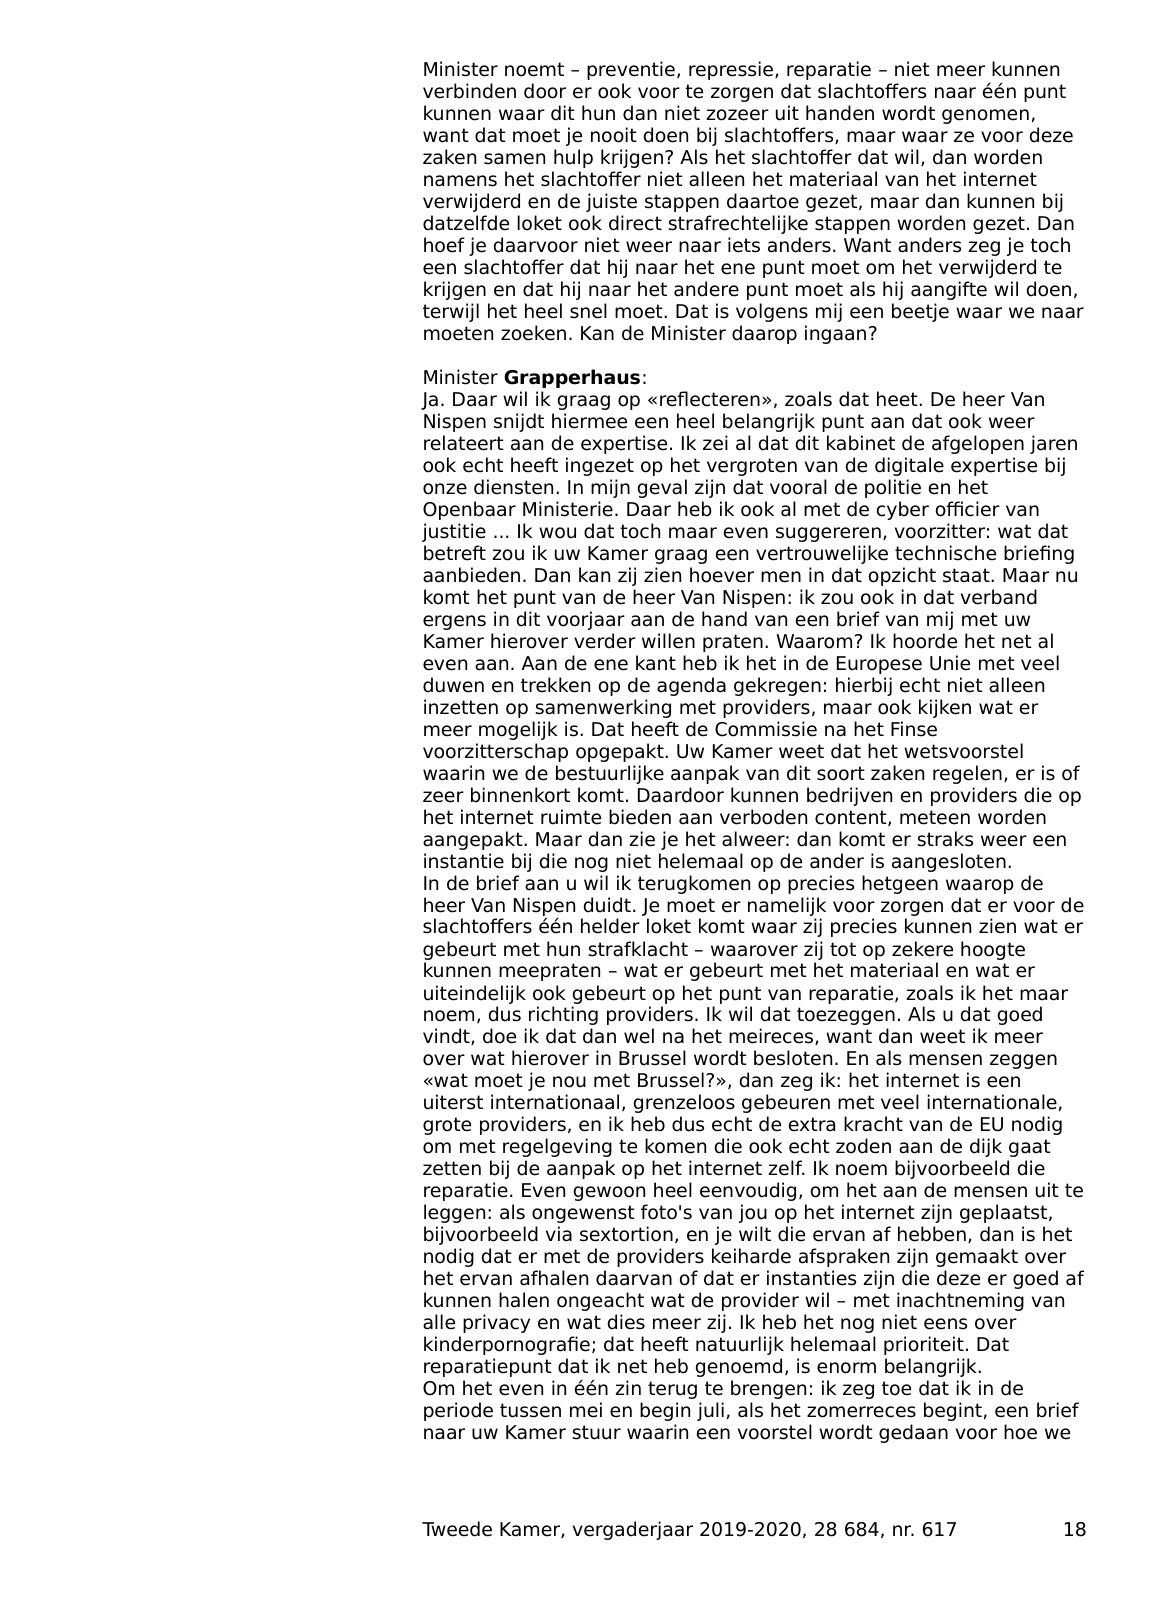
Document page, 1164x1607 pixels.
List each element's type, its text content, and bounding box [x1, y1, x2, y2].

text Ja. Daar wil ik graag op «reflecteren», zoals dat heet. De heer Van Nispen snijdt hiermee een heel belangrijk punt aan dat ook weer relateert aan de expertise. Ik zei al dat dit kabinet de afgelopen jaren ook echt heeft ingezet op het vergroten van de digitale expertise bij onze diensten. In mijn geval zijn dat vooral de politie en het Openbaar Ministerie. Daar heb ik ook al met de cyber officier van justitie ... Ik wou dat toch maar even suggereren, voorzitter: wat dat betreft zou ik uw Kamer graag een vertrouwelijke technische briefing aanbieden. Dan kan zij zien hoever men in dat opzicht staat. Maar nu komt het punt van de heer Van Nispen: ik zou ook in dat verband ergens in dit voorjaar aan de hand van een brief van mij met uw Kamer hierover verder willen praten. Waarom? Ik hoorde het net al even aan. Aan de ene kant heb ik het in de Europese Unie met veel duwen en trekken op de agenda gekregen: hierbij echt niet alleen inzetten op samenwerking met providers, maar ook kijken wat er meer mogelijk is. Dat heeft de Commissie na het Finse voorzitterschap opgepakt. Uw Kamer weet dat het wetsvoorstel waarin we de bestuurlijke aanpak van dit soort zaken regelen, er is of zeer binnenkort komt. Daardoor kunnen bedrijven en providers die op het internet ruimte bieden aan verboden content, meteen worden aangepakt. Maar dan zie je het alweer: dan komt er straks weer een instantie bij die nog niet helemaal op de ander is aangesloten. [422, 389, 1087, 872]
text In de brief aan u wil ik terugkomen op precies hetgeen waarop de heer Van Nispen duidt. Je moet er namelijk voor zorgen dat er voor de slachtoffers één helder loket komt waar zij precies kunnen zien wat er gebeurt met hun strafklacht – waarover zij tot op zekere hoogte kunnen meepraten – wat er gebeurt met het materiaal en wat er uiteindelijk ook gebeurt op het punt van reparatie, zoals ik het maar noem, dus richting providers. Ik wil dat toezeggen. Als u dat goed vindt, doe ik dat dan wel na het meireces, want dan weet ik meer over wat hierover in Brussel wordt besloten. En als mensen zeggen «wat moet je nou met Brussel?», dan zeg ik: het internet is een uiterst internationaal, grenzeloos gebeuren met veel internationale, grote providers, en ik heb dus echt de extra kracht van de EU nodig om met regelgeving te komen die ook echt zoden aan de dijk gaat zetten bij de aanpak op het internet zelf. Ik noem bijvoorbeeld die reparatie. Even gewoon heel eenvoudig, om het aan de mensen uit te leggen: als ongewenst foto's van jou op het internet zijn geplaatst, bijvoorbeeld via sextortion, en je wilt die ervan af hebben, dan is het nodig dat er met de providers keiharde afspraken zijn gemaakt over het ervan afhalen daarvan of dat er instanties zijn die deze er goed af kunnen halen ongeacht wat de provider wil – met inachtneming van alle privacy en wat dies meer zij. Ik heb het nog niet eens over kinderpornografie; dat heeft natuurlijk helemaal prioriteit. Dat reparatiepunt dat ik net heb genoemd, is enorm belangrijk. [422, 872, 1087, 1378]
text Om het even in één zin terug te brengen: ik zeg toe dat ik in de periode tussen mei en begin juli, als het zomerreces begint, een brief naar uw Kamer stuur waarin een voorstel wordt gedaan voor hoe we [422, 1378, 1087, 1444]
text Minister Grapperhaus: [422, 367, 1087, 389]
text Minister noemt – preventie, repressie, reparatie – niet meer kunnen verbinden door er ook voor te zorgen dat slachtoffers naar één punt kunnen waar dit hun dan niet zozeer uit handen wordt genomen, want dat moet je nooit doen bij slachtoffers, maar waar ze voor deze zaken samen hulp krijgen? Als het slachtoffer dat wil, dan worden namens het slachtoffer niet alleen het materiaal van het internet verwijderd en de juiste stappen daartoe gezet, maar dan kunnen bij datzelfde loket ook direct strafrechtelijke stappen worden gezet. Dan hoef je daarvoor niet weer naar iets anders. Want anders zeg je toch een slachtoffer dat hij naar het ene punt moet om het verwijderd te krijgen en dat hij naar het andere punt moet als hij aangifte wil doen, terwijl het heel snel moet. Dat is volgens mij een beetje waar we naar moeten zoeken. Kan de Minister daarop ingaan? [422, 59, 1087, 345]
